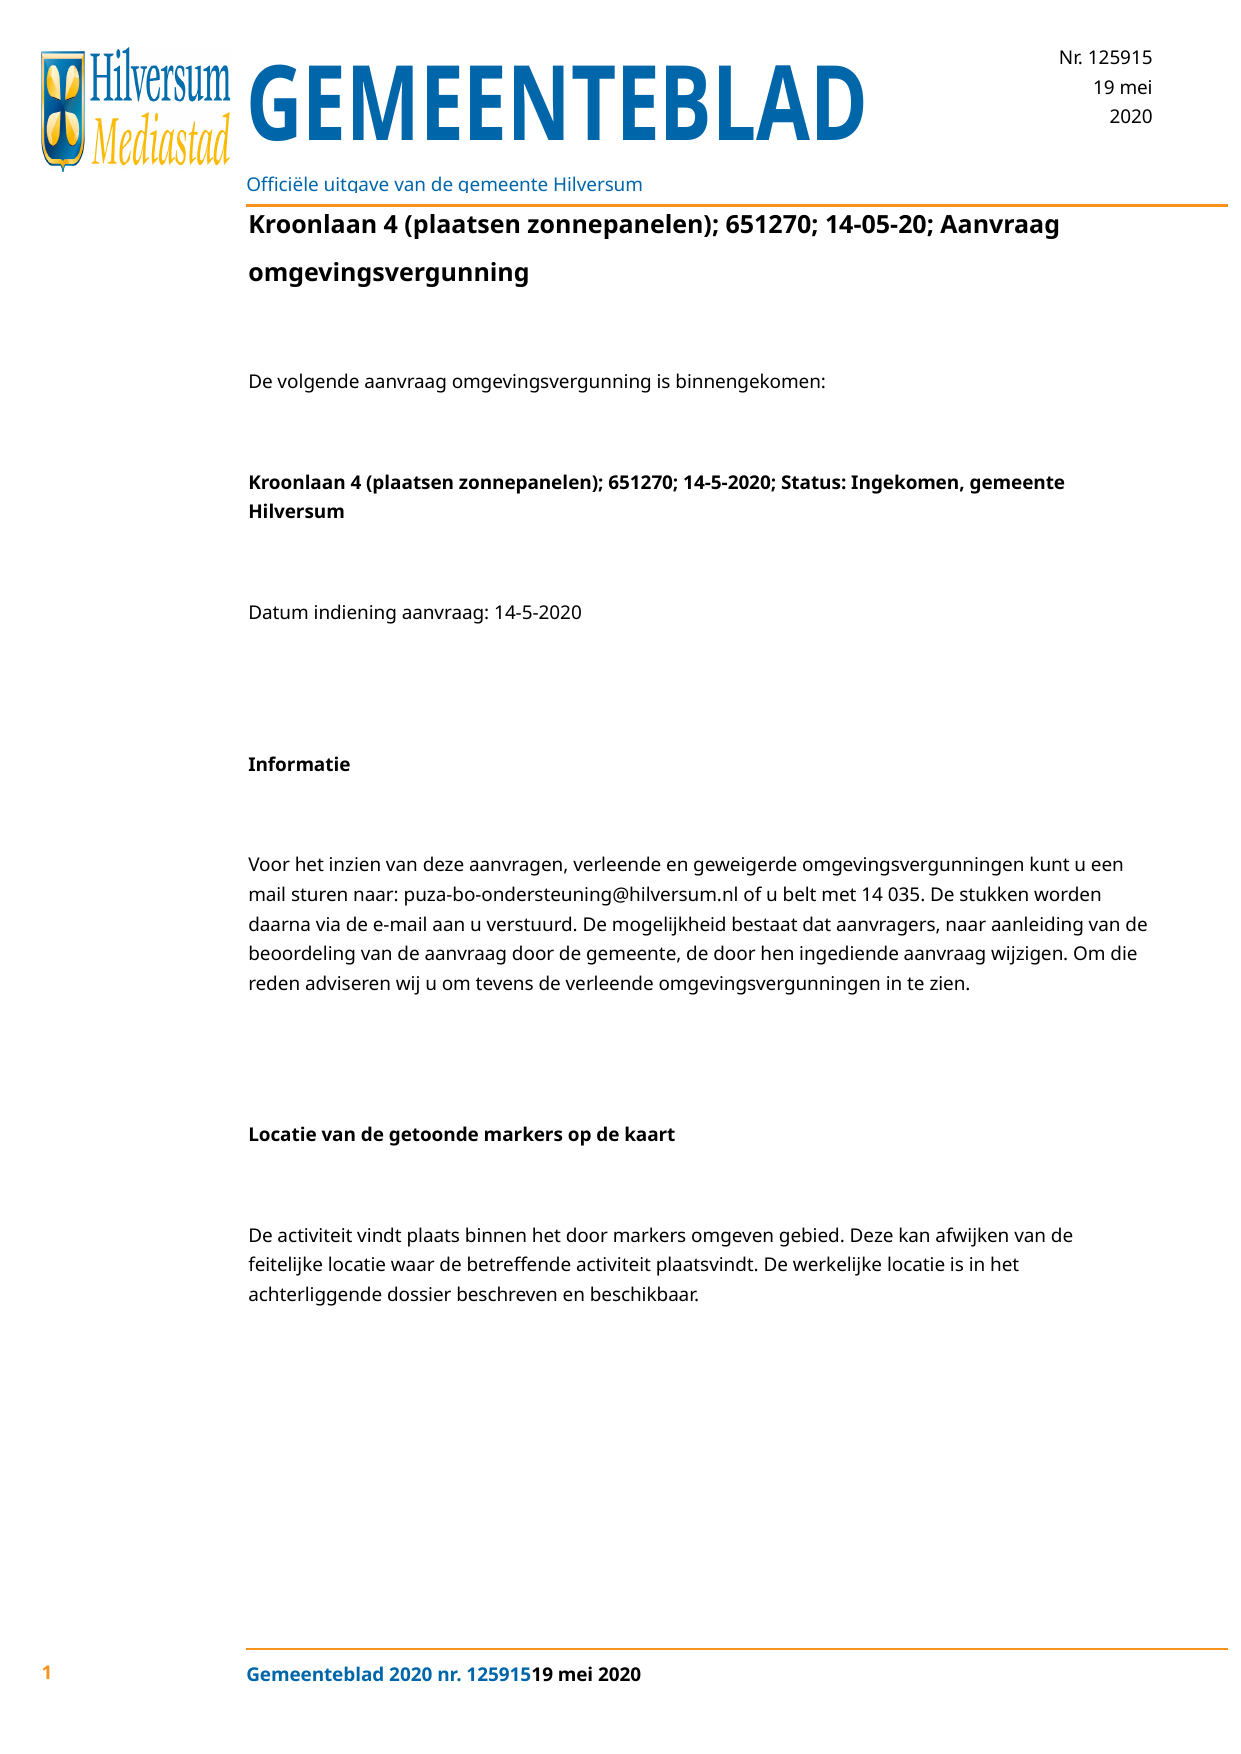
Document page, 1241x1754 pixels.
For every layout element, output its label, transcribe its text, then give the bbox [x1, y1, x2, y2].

picture [41, 47, 231, 172]
text Locatie van de getoonde markers op de kaart [248, 1121, 1152, 1147]
text Informatie [248, 751, 1152, 777]
text De activiteit vindt plaats binnen het door markers omgeven gebied. Deze kan afwijken van de feitelijke locatie waar de betreffende activiteit plaatsvindt. De werkelijke locatie is in het achterliggende dossier beschreven en beschikbaar. [248, 1222, 1152, 1307]
text Kroonlaan 4 (plaatsen zonnepanelen); 651270; 14-05-20; Aanvraag omgevingsvergunning [248, 207, 1152, 288]
text Kroonlaan 4 (plaatsen zonnepanelen); 651270; 14-5-2020; Status: Ingekomen, gemeente Hilversum [248, 469, 1152, 524]
text De volgende aanvraag omgevingsvergunning is binnengekomen: [248, 368, 1152, 394]
text Voor het inzien van deze aanvragen, verleende en geweigerde omgevingsvergunningen kunt u een mail sturen naar: puza-bo-ondersteuning@hilversum.nl of u belt met 14 035. De stukken worden daarna via de e-mail aan u verstuurd. De mogelijkheid bestaat dat aanvragers, naar aanleiding van de beoordeling van de aanvraag door de gemeente, de door hen ingediende aanvraag wijzigen. Om die reden adviseren wij u om tevens de verleende omgevingsvergunningen in te zien. [248, 852, 1152, 996]
text Datum indiening aanvraag: 14-5-2020 [248, 599, 1152, 625]
